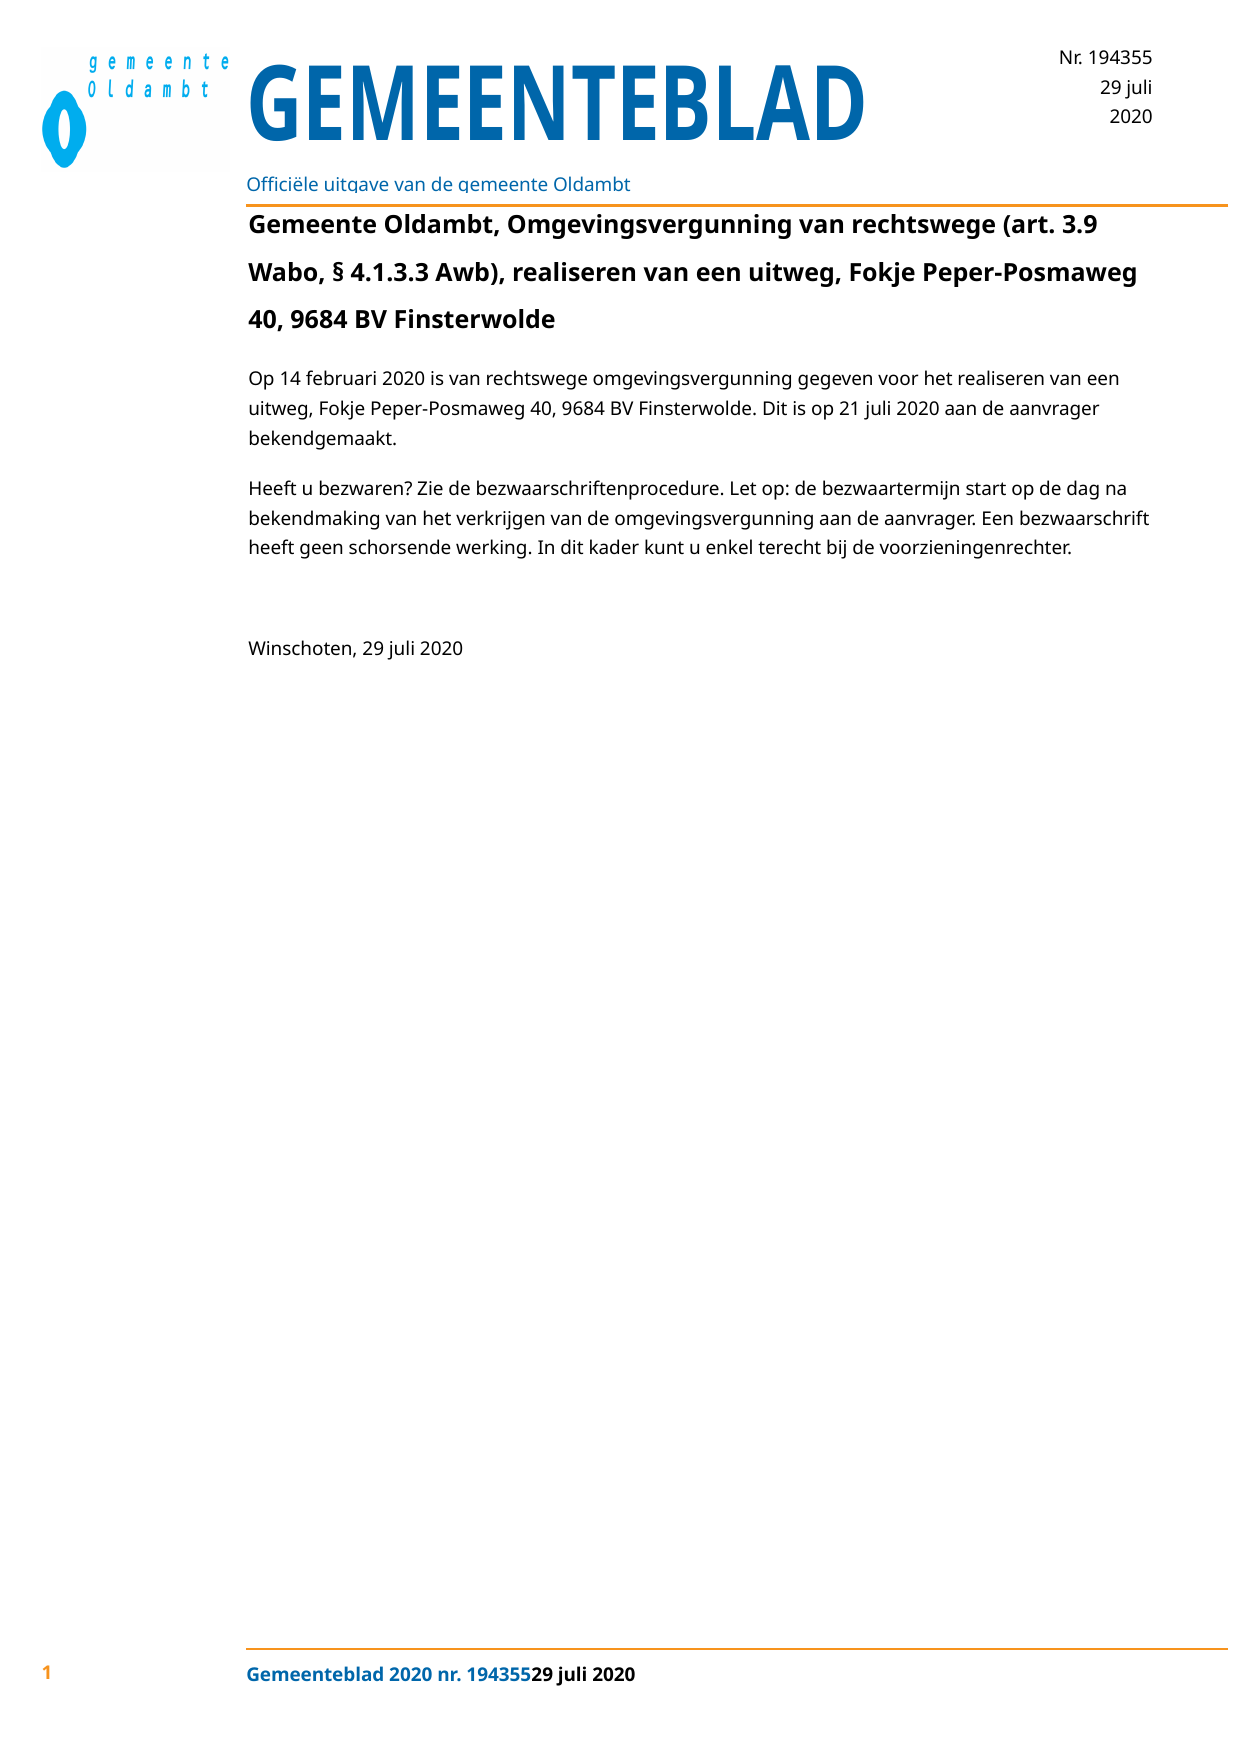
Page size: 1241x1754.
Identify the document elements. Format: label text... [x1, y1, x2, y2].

text Op 14 februari 2020 is van rechtswege omgevingsvergunning gegeven voor het realiseren van een uitweg, Fokje Peper-Posmaweg 40, 9684 BV Finsterwolde. Dit is op 21 juli 2020 aan de aanvrager bekendgemaakt. [248, 366, 1152, 450]
text Winschoten, 29 juli 2020 [248, 635, 1152, 661]
text Heeft u bezwaren? Zie de bezwaarschriftenprocedure. Let op: de bezwaartermijn start op de dag na bekendmaking van het verkrijgen van de omgevingsvergunning aan de aanvrager. Een bezwaarschrift heeft geen schorsende werking. In dit kader kunt u enkel terecht bij de voorzieningenrechter. [248, 475, 1152, 560]
text Gemeente Oldambt, Omgevingsvergunning van rechtswege (art. 3.9 Wabo, § 4.1.3.3 Awb), realiseren van een uitweg, Fokje Peper-Posmaweg 40, 9684 BV Finsterwolde [248, 207, 1152, 336]
picture [41, 47, 231, 172]
